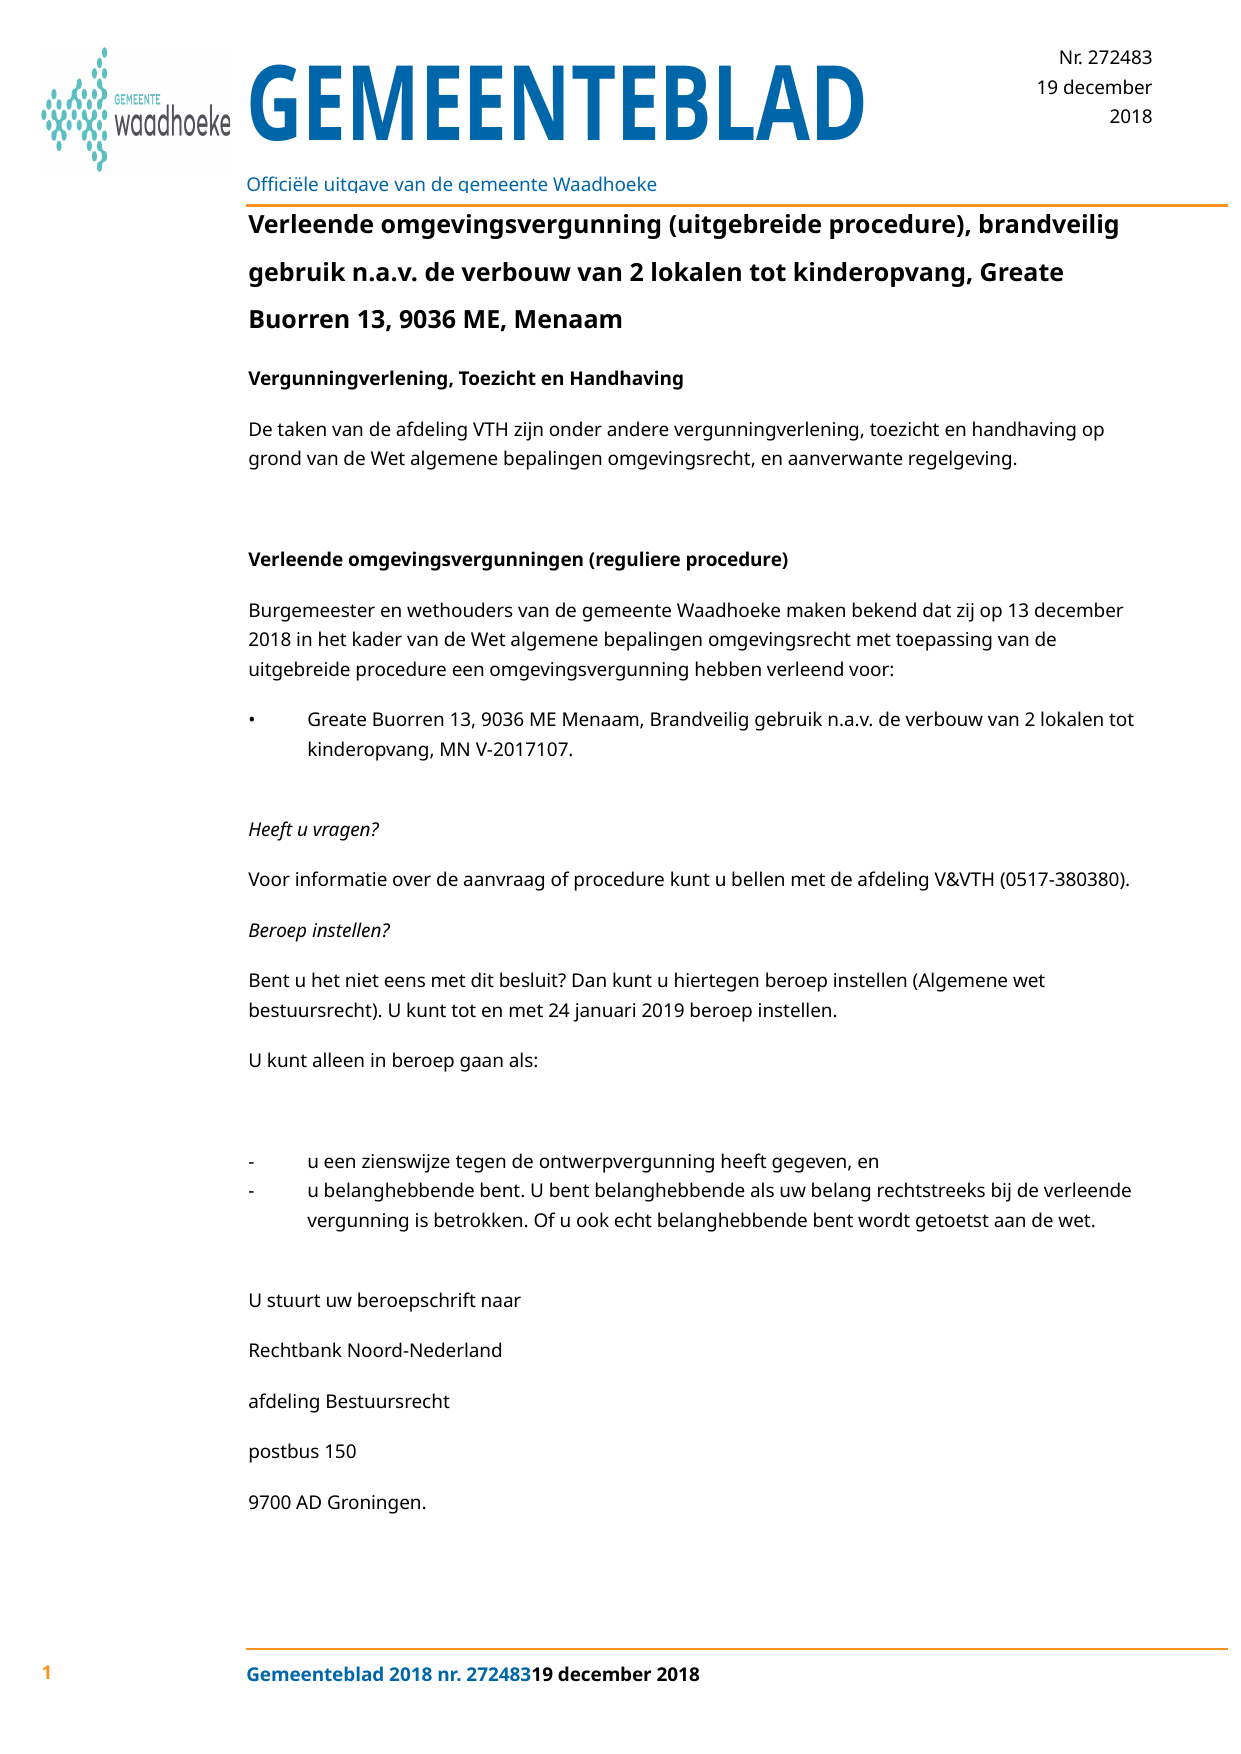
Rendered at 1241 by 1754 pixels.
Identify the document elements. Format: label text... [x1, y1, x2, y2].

picture [41, 47, 231, 172]
text Verleende omgevingsvergunningen (reguliere procedure) [248, 546, 1152, 572]
text Rechtbank Noord-Nederland [248, 1338, 1152, 1363]
text De taken van de afdeling VTH zijn onder andere vergunningverlening, toezicht en handhaving op grond van de Wet algemene bepalingen omgevingsrecht, en aanverwante regelgeving. [248, 416, 1152, 471]
text Voor informatie over de aanvraag of procedure kunt u bellen met de afdeling V&VTH (0517-380380). [248, 866, 1152, 892]
list u een zienswijze tegen de ontwerpvergunning heeft gegeven, en [248, 1148, 1152, 1174]
text Heeft u vragen? [248, 816, 1152, 842]
text U stuurt uw beroepschrift naar [248, 1287, 1152, 1313]
list u belanghebbende bent. U bent belanghebbende als uw belang rechtstreeks bij de verleende vergunning is betrokken. Of u ook echt belanghebbende bent wordt getoetst aan de wet. [248, 1178, 1152, 1233]
text Verleende omgevingsvergunning (uitgebreide procedure), brandveilig gebruik n.a.v. de verbouw van 2 lokalen tot kinderopvang, Greate Buorren 13, 9036 ME, Menaam [248, 207, 1152, 336]
text Bent u het niet eens met dit besluit? Dan kunt u hiertegen beroep instellen (Algemene wet bestuursrecht). U kunt tot en met 24 januari 2019 beroep instellen. [248, 967, 1152, 1022]
text Beroep instellen? [248, 917, 1152, 942]
text U kunt alleen in beroep gaan als: [248, 1047, 1152, 1073]
text afdeling Bestuursrecht [248, 1388, 1152, 1414]
text Burgemeester en wethouders van de gemeente Waadhoeke maken bekend dat zij op 13 december 2018 in het kader van de Wet algemene bepalingen omgevingsrecht met toepassing van de uitgebreide procedure een omgevingsvergunning hebben verleend voor: [248, 597, 1152, 682]
text 9700 AD Groningen. [248, 1489, 1152, 1514]
list Greate Buorren 13, 9036 ME Menaam, Brandveilig gebruik n.a.v. de verbouw van 2 lokalen tot kinderopvang, MN V-2017107. [248, 706, 1152, 762]
text postbus 150 [248, 1438, 1152, 1464]
text Vergunningverlening, Toezicht en Handhaving [248, 366, 1152, 391]
